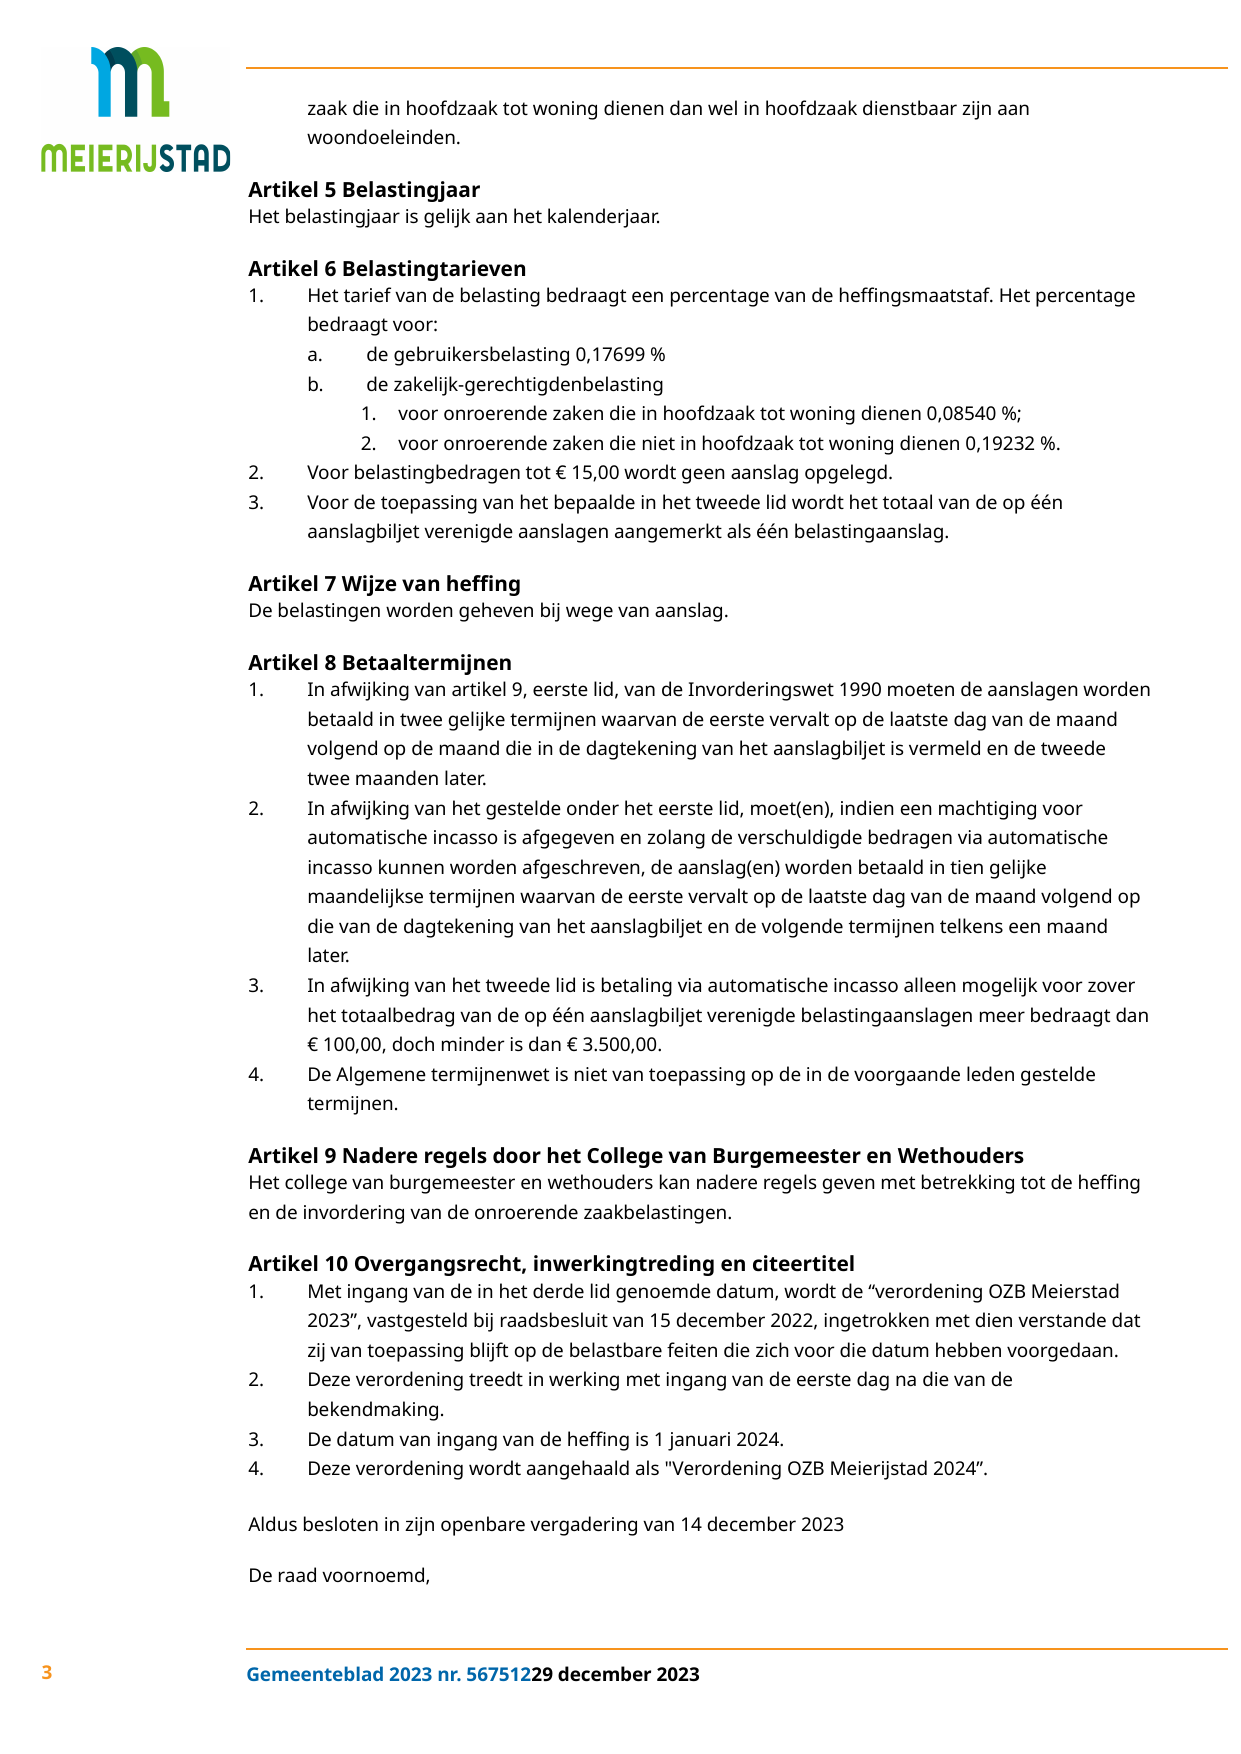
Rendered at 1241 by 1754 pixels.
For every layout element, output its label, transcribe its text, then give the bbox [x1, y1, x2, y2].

text De raad voornoemd, [248, 1562, 1152, 1588]
text Artikel 6 Belastingtarieven [248, 254, 1152, 282]
picture [41, 47, 231, 172]
text Artikel 7 Wijze van heffing [248, 569, 1152, 598]
list De Algemene termijnenwet is niet van toepassing op de in de voorgaande leden gestelde termijnen. [248, 1061, 1152, 1116]
list In afwijking van artikel 9, eerste lid, van de Invorderingswet 1990 moeten de aanslagen worden betaald in twee gelijke termijnen waarvan de eerste vervalt op de laatste dag van de maand volgend op de maand die in de dagtekening van het aanslagbiljet is vermeld en de tweede twee maanden later. [248, 676, 1152, 791]
text De belastingen worden geheven bij wege van aanslag. [248, 598, 1152, 623]
list de gebruikersbelasting 0,17699 % [307, 341, 1152, 367]
list Deze verordening wordt aangehaald als "Verordening OZB Meierijstad 2024”. [248, 1455, 1152, 1481]
list In afwijking van het gestelde onder het eerste lid, moet(en), indien een machtiging voor automatische incasso is afgegeven en zolang de verschuldigde bedragen via automatische incasso kunnen worden afgeschreven, de aanslag(en) worden betaald in tien gelijke maandelijkse termijnen waarvan de eerste vervalt op de laatste dag van de maand volgend op die van de dagtekening van het aanslagbiljet en de volgende termijnen telkens een maand later. [248, 795, 1152, 968]
list voor onroerende zaken die niet in hoofdzaak tot woning dienen 0,19232 %. [361, 430, 1152, 456]
list voor onroerende zaken die in hoofdzaak tot woning dienen 0,08540 %; [361, 400, 1152, 426]
text Het belastingjaar is gelijk aan het kalenderjaar. [248, 203, 1152, 229]
list de zakelijk-gerechtigdenbelasting [307, 371, 1152, 397]
list Deze verordening treedt in werking met ingang van de eerste dag na die van de bekendmaking. [248, 1367, 1152, 1422]
text Artikel 9 Nadere regels door het College van Burgemeester en Wethouders [248, 1141, 1152, 1169]
list De datum van ingang van de heffing is 1 januari 2024. [248, 1426, 1152, 1452]
list Het tarief van de belasting bedraagt een percentage van de heffingsmaatstaf. Het percentage bedraagt voor: [248, 282, 1152, 337]
text Artikel 8 Betaaltermijnen [248, 648, 1152, 676]
text Artikel 5 Belastingjaar [248, 175, 1152, 203]
list Voor de toepassing van het bepaalde in het tweede lid wordt het totaal van de op één aanslagbiljet verenigde aanslagen aangemerkt als één belastingaanslag. [248, 489, 1152, 544]
list Voor belastingbedragen tot € 15,00 wordt geen aanslag opgelegd. [248, 459, 1152, 485]
text Het college van burgemeester en wethouders kan nadere regels geven met betrekking tot de heffing en de invordering van de onroerende zaakbelastingen. [248, 1169, 1152, 1225]
list zaak die in hoofdzaak tot woning dienen dan wel in hoofdzaak dienstbaar zijn aan woondoeleinden. [248, 95, 1152, 150]
text Artikel 10 Overgangsrecht, inwerkingtreding en citeertitel [248, 1249, 1152, 1278]
list In afwijking van het tweede lid is betaling via automatische incasso alleen mogelijk voor zover het totaalbedrag van de op één aanslagbiljet verenigde belastingaanslagen meer bedraagt dan € 100,00, doch minder is dan € 3.500,00. [248, 972, 1152, 1057]
text Aldus besloten in zijn openbare vergadering van 14 december 2023 [248, 1511, 1152, 1536]
list Met ingang van de in het derde lid genoemde datum, wordt de “verordening OZB Meierstad 2023”, vastgesteld bij raadsbesluit van 15 december 2022, ingetrokken met dien verstande dat zij van toepassing blijft op de belastbare feiten die zich voor die datum hebben voorgedaan. [248, 1278, 1152, 1363]
